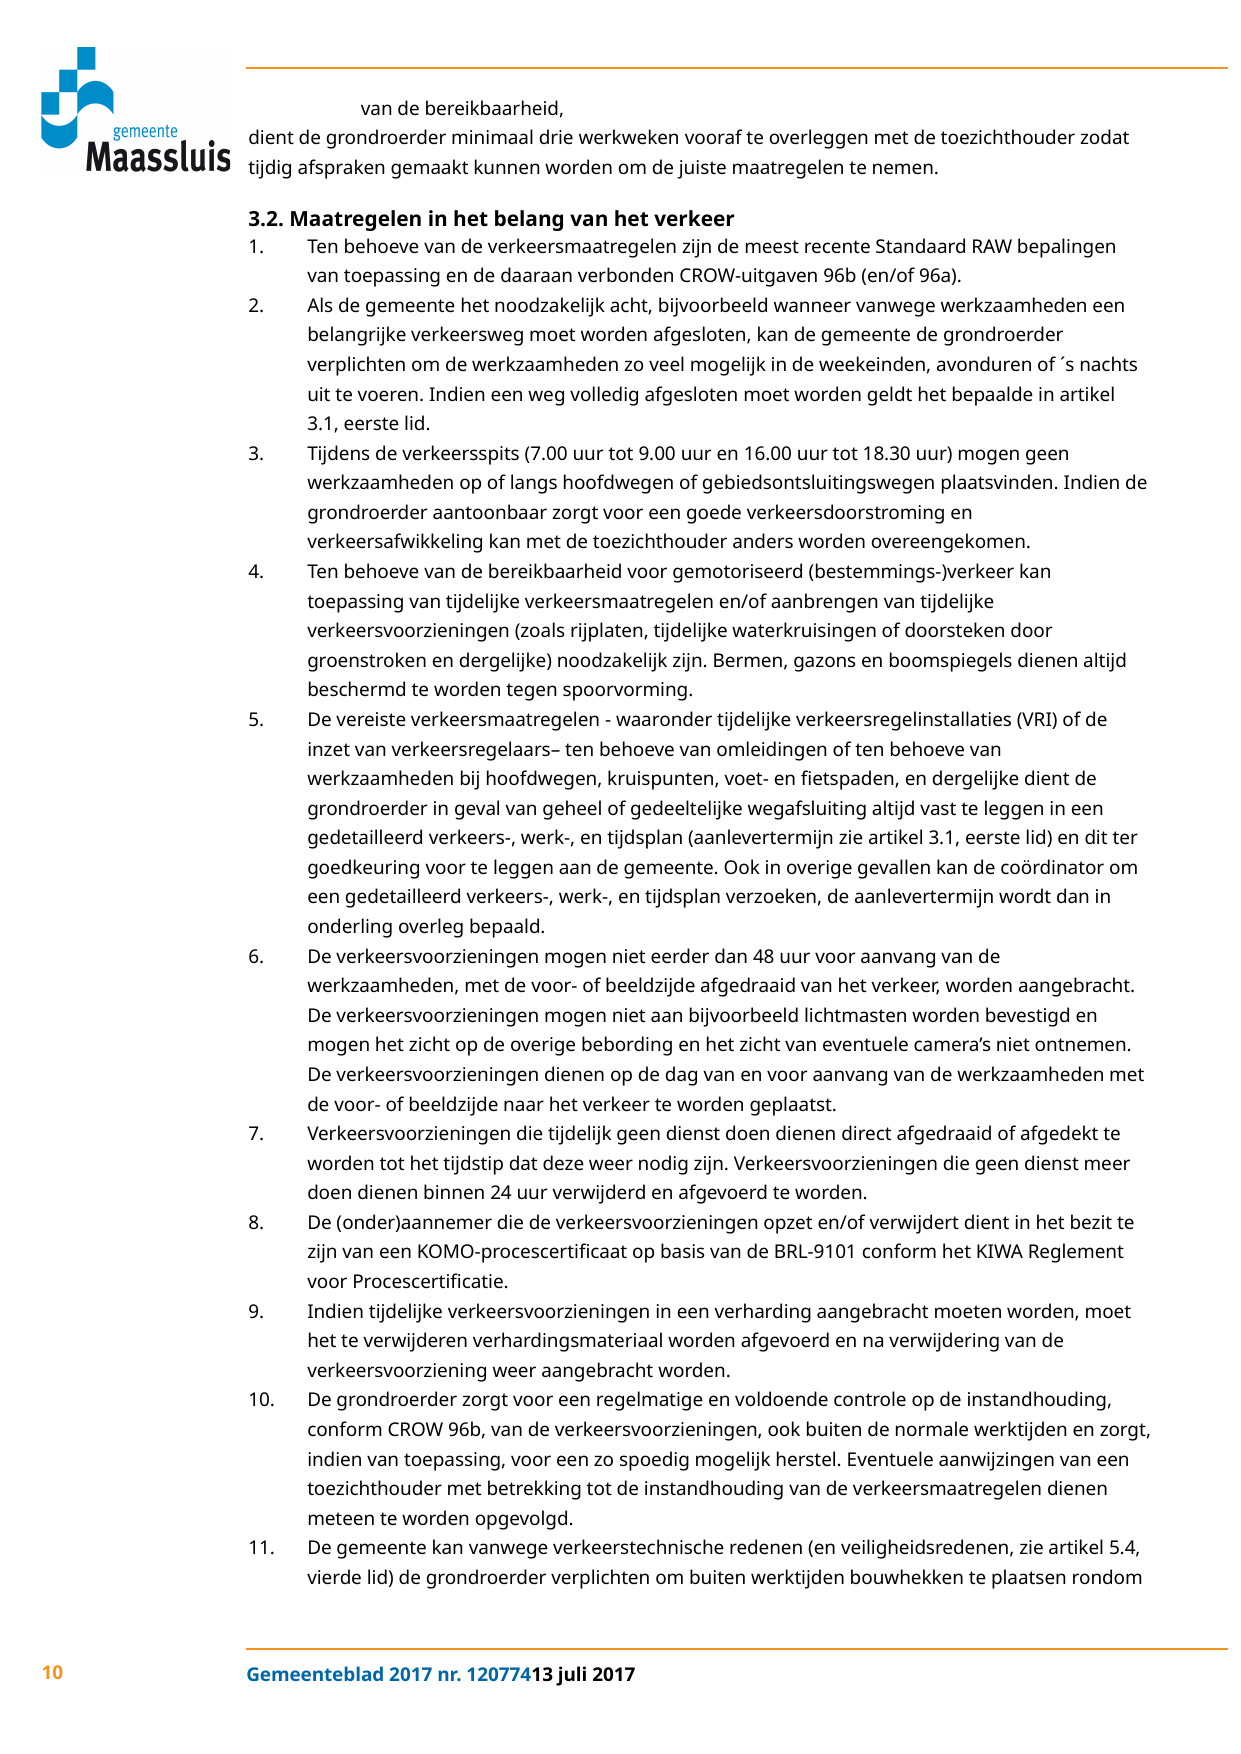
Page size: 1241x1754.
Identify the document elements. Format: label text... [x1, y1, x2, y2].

picture [41, 47, 231, 172]
list Ten behoeve van de verkeersmaatregelen zijn de meest recente Standaard RAW bepalingen van toepassing en de daaraan verbonden CROW-uitgaven 96b (en/of 96a). [248, 233, 1152, 288]
list De (onder)aannemer die de verkeersvoorzieningen opzet en/of verwijdert dient in het bezit te zijn van een KOMO-procescertificaat op basis van de BRL-9101 conform het KIWA Reglement voor Procescertificatie. [248, 1209, 1152, 1294]
text 3.2. Maatregelen in het belang van het verkeer [248, 204, 1152, 233]
list van de bereikbaarheid, [323, 95, 1152, 121]
list Ten behoeve van de bereikbaarheid voor gemotoriseerd (bestemmings-)verkeer kan toepassing van tijdelijke verkeersmaatregelen en/of aanbrengen van tijdelijke verkeersvoorzieningen (zoals rijplaten, tijdelijke waterkruisingen of doorsteken door groenstroken en dergelijke) noodzakelijk zijn. Bermen, gazons en boomspiegels dienen altijd beschermd te worden tegen spoorvorming. [248, 558, 1152, 702]
list Tijdens de verkeersspits (7.00 uur tot 9.00 uur en 16.00 uur tot 18.30 uur) mogen geen werkzaamheden op of langs hoofdwegen of gebiedsontsluitingswegen plaatsvinden. Indien de grondroerder aantoonbaar zorgt voor een goede verkeersdoorstroming en verkeersafwikkeling kan met de toezichthouder anders worden overeengekomen. [248, 440, 1152, 554]
text dient de grondroerder minimaal drie werkweken vooraf te overleggen met de toezichthouder zodat tijdig afspraken gemaakt kunnen worden om de juiste maatregelen te nemen. [248, 124, 1152, 180]
list Verkeersvoorzieningen die tijdelijk geen dienst doen dienen direct afgedraaid of afgedekt te worden tot het tijdstip dat deze weer nodig zijn. Verkeersvoorzieningen die geen dienst meer doen dienen binnen 24 uur verwijderd en afgevoerd te worden. [248, 1120, 1152, 1205]
list De gemeente kan vanwege verkeerstechnische redenen (en veiligheidsredenen, zie artikel 5.4, vierde lid) de grondroerder verplichten om buiten werktijden bouwhekken te plaatsen rondom [248, 1534, 1152, 1590]
list De verkeersvoorzieningen mogen niet eerder dan 48 uur voor aanvang van de werkzaamheden, met de voor- of beeldzijde afgedraaid van het verkeer, worden aangebracht. De verkeersvoorzieningen mogen niet aan bijvoorbeeld lichtmasten worden bevestigd en mogen het zicht op de overige bebording en het zicht van eventuele camera’s niet ontnemen. De verkeersvoorzieningen dienen op de dag van en voor aanvang van de werkzaamheden met de voor- of beeldzijde naar het verkeer te worden geplaatst. [248, 943, 1152, 1116]
list De grondroerder zorgt voor een regelmatige en voldoende controle op de instandhouding, conform CROW 96b, van de verkeersvoorzieningen, ook buiten de normale werktijden en zorgt, indien van toepassing, voor een zo spoedig mogelijk herstel. Eventuele aanwijzingen van een toezichthouder met betrekking tot de instandhouding van de verkeersmaatregelen dienen meteen te worden opgevolgd. [248, 1387, 1152, 1531]
picture [41, 47, 77, 92]
list Indien tijdelijke verkeersvoorzieningen in een verharding aangebracht moeten worden, moet het te verwijderen verhardingsmateriaal worden afgevoerd en na verwijdering van de verkeersvoorziening weer aangebracht worden. [248, 1298, 1152, 1383]
list Als de gemeente het noodzakelijk acht, bijvoorbeeld wanneer vanwege werkzaamheden een belangrijke verkeersweg moet worden afgesloten, kan de gemeente de grondroerder verplichten om de werkzaamheden zo veel mogelijk in de weekeinden, avonduren of ´s nachts uit te voeren. Indien een weg volledig afgesloten moet worden geldt het bepaalde in artikel 3.1, eerste lid. [248, 292, 1152, 436]
list De vereiste verkeersmaatregelen - waaronder tijdelijke verkeersregelinstallaties (VRI) of de inzet van verkeersregelaars– ten behoeve van omleidingen of ten behoeve van werkzaamheden bij hoofdwegen, kruispunten, voet- en fietspaden, en dergelijke dient de grondroerder in geval van geheel of gedeeltelijke wegafsluiting altijd vast te leggen in een gedetailleerd verkeers-, werk-, en tijdsplan (aanlevertermijn zie artikel 3.1, eerste lid) en dit ter goedkeuring voor te leggen aan de gemeente. Ook in overige gevallen kan de coördinator om een gedetailleerd verkeers-, werk-, en tijdsplan verzoeken, de aanlevertermijn wordt dan in onderling overleg bepaald. [248, 706, 1152, 939]
